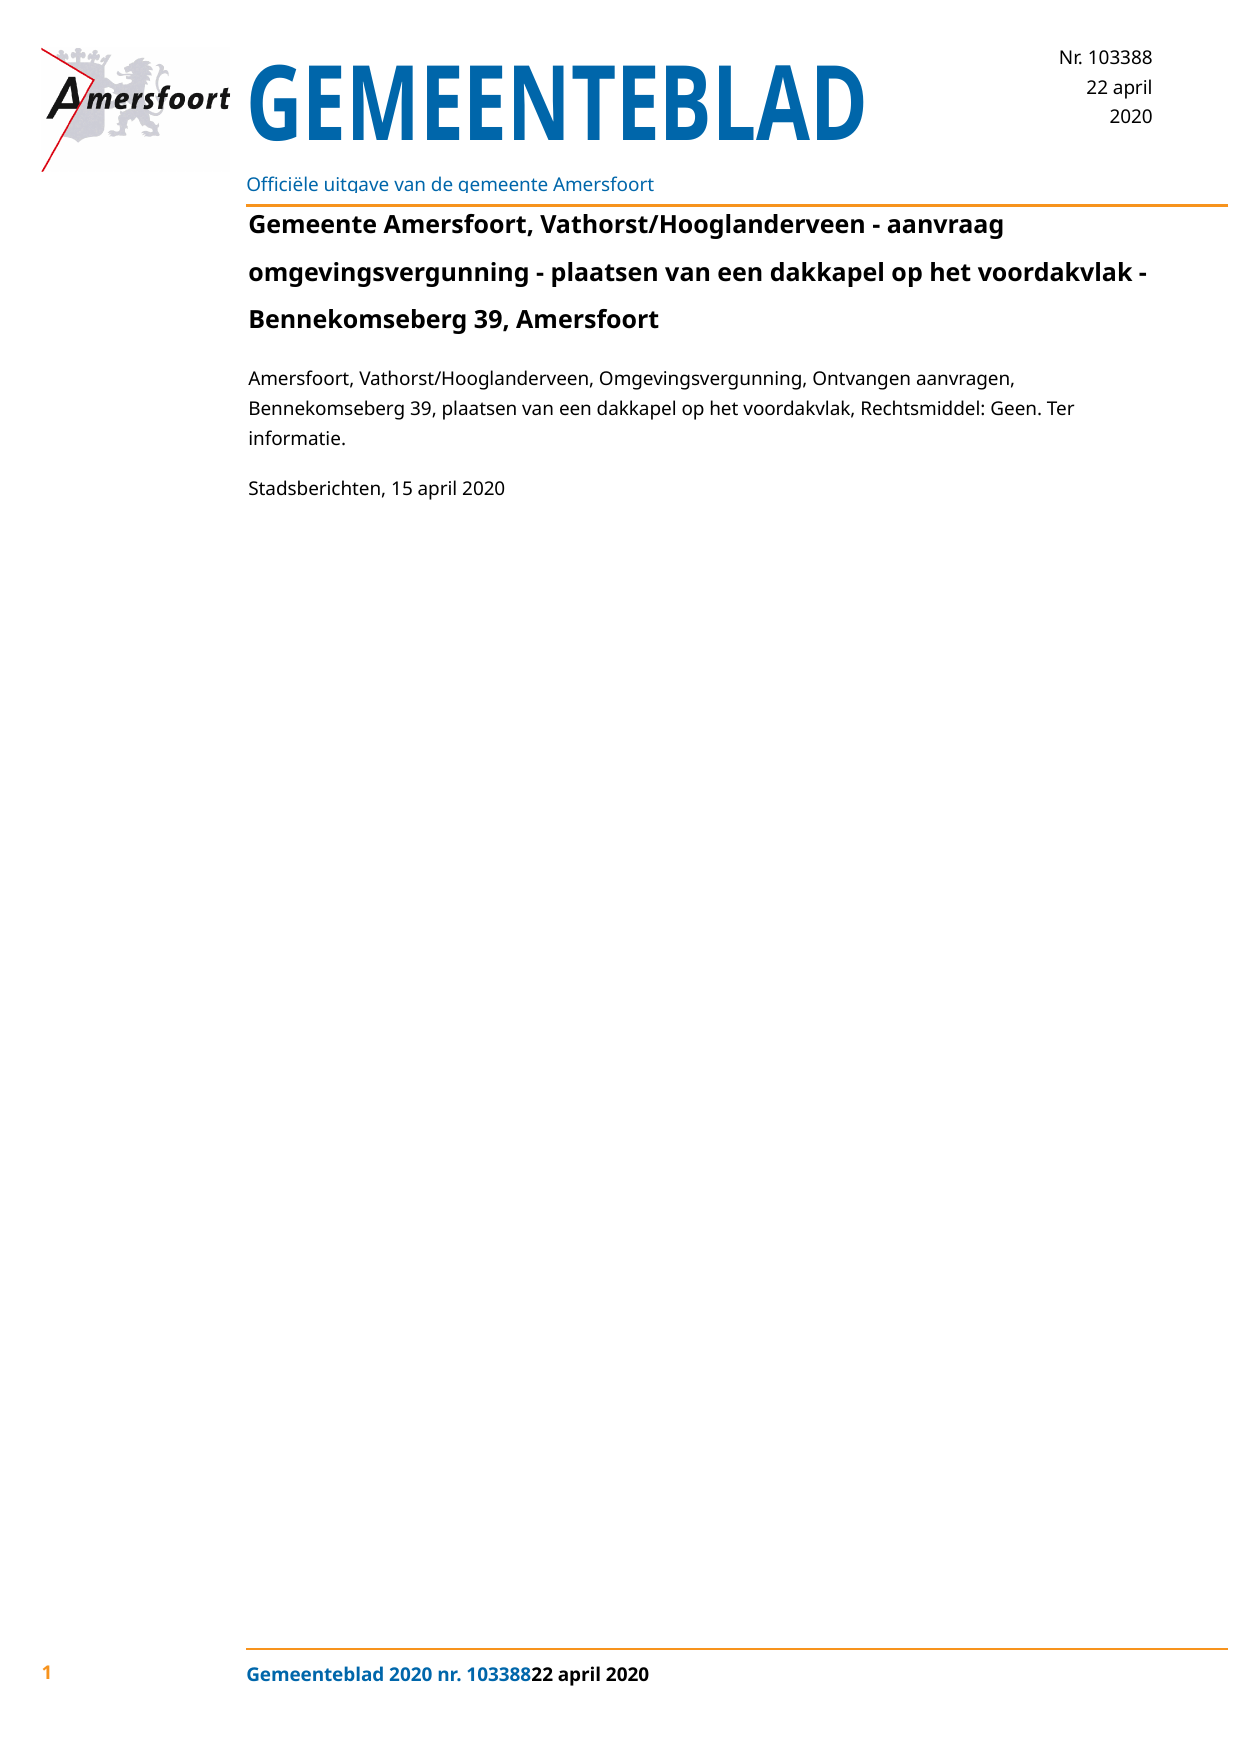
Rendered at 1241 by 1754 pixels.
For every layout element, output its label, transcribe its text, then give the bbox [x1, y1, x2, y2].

text Amersfoort, Vathorst/Hooglanderveen, Omgevingsvergunning, Ontvangen aanvragen, Bennekomseberg 39, plaatsen van een dakkapel op het voordakvlak, Rechtsmiddel: Geen. Ter informatie. [248, 366, 1152, 450]
text Gemeente Amersfoort, Vathorst/Hooglanderveen - aanvraag omgevingsvergunning - plaatsen van een dakkapel op het voordakvlak - Bennekomseberg 39, Amersfoort [248, 207, 1152, 336]
text Stadsberichten, 15 april 2020 [248, 475, 1152, 501]
picture [41, 47, 231, 172]
